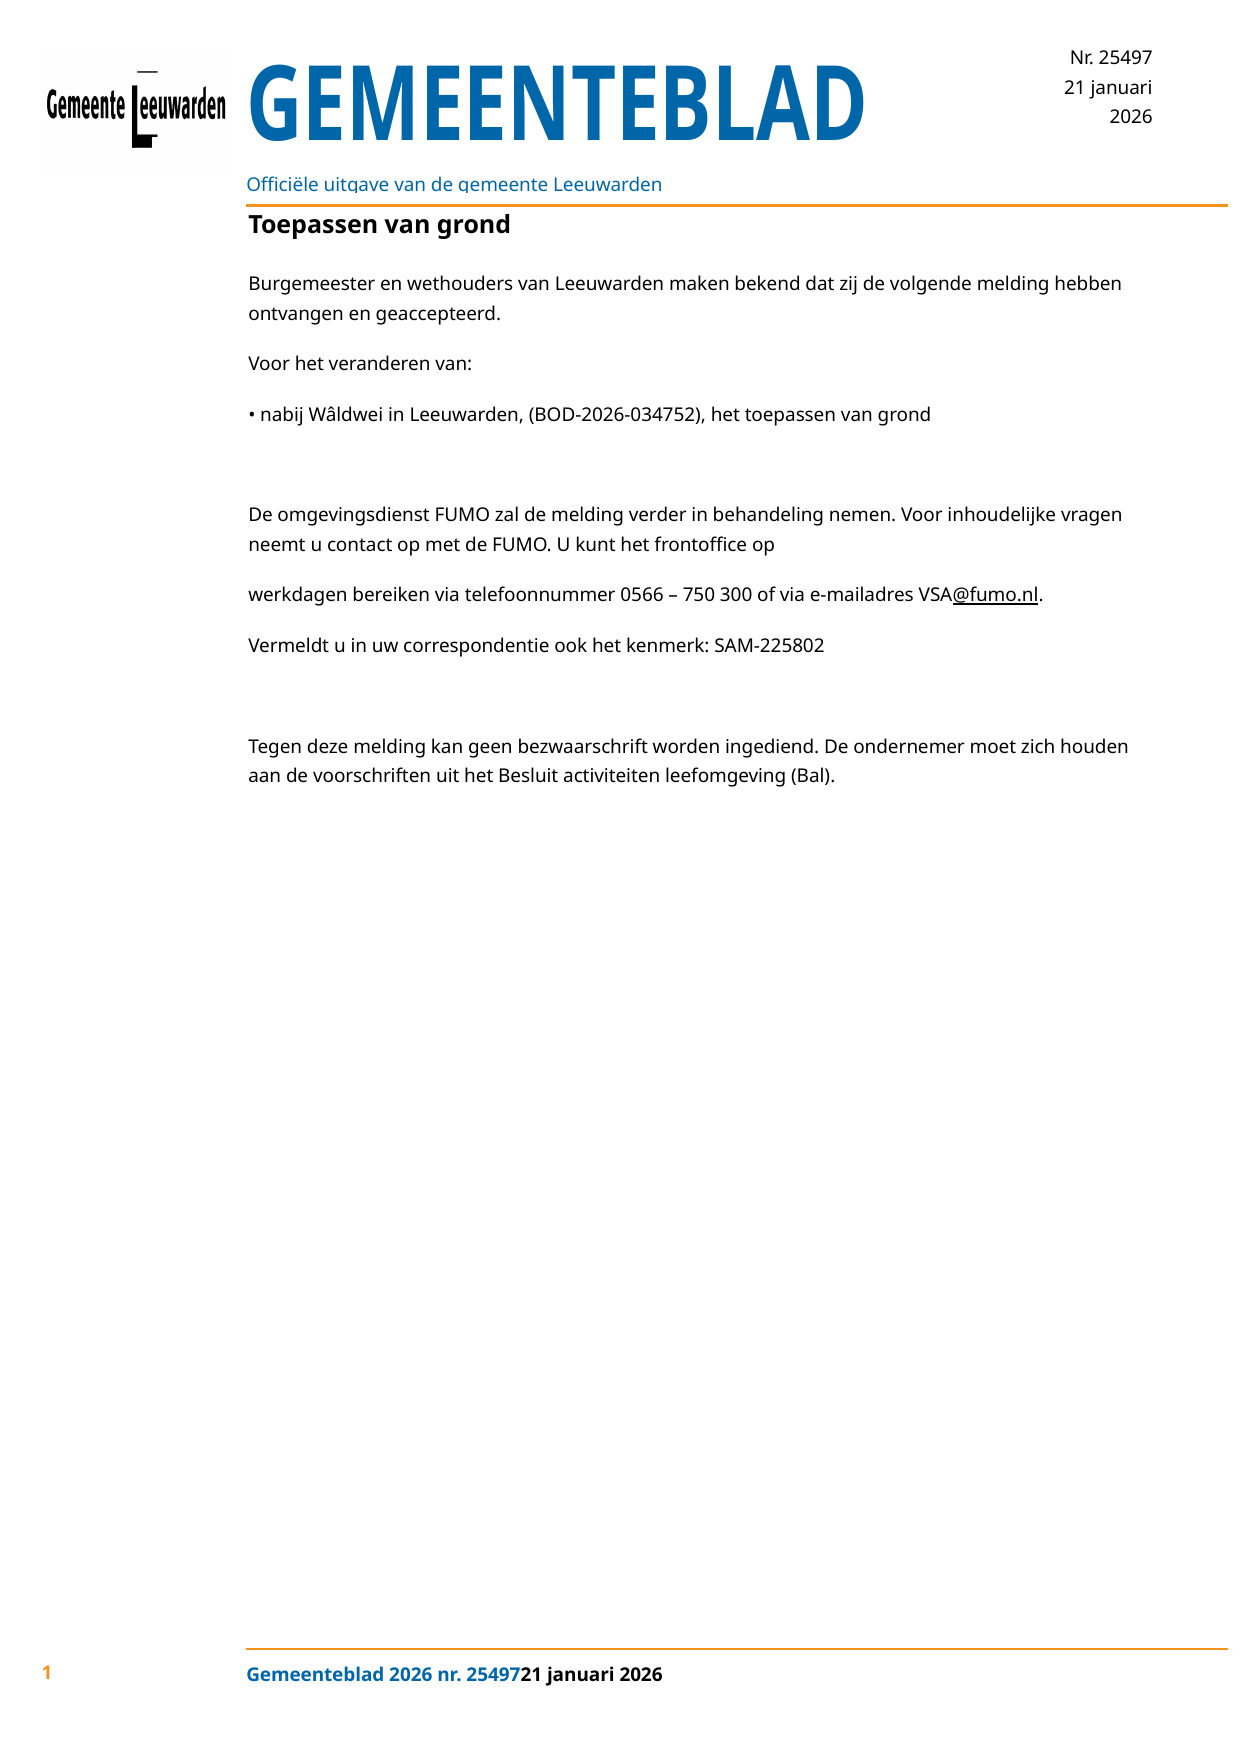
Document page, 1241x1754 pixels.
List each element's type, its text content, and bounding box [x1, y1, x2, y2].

text Burgemeester en wethouders van Leeuwarden maken bekend dat zij de volgende melding hebben ontvangen en geaccepteerd. [248, 270, 1152, 326]
text Toepassen van grond [248, 207, 1152, 241]
text De omgevingsdienst FUMO zal de melding verder in behandeling nemen. Voor inhoudelijke vragen neemt u contact op met de FUMO. U kunt het frontoffice op [248, 502, 1152, 557]
text • nabij Wâldwei in Leeuwarden, (BOD-2026-034752), het toepassen van grond [248, 401, 1152, 426]
text Vermeldt u in uw correspondentie ook het kenmerk: SAM-225802 [248, 632, 1152, 658]
picture [41, 47, 231, 172]
text Tegen deze melding kan geen bezwaarschrift worden ingediend. De ondernemer moet zich houden aan de voorschriften uit het Besluit activiteiten leefomgeving (Bal). [248, 733, 1152, 788]
text werkdagen bereiken via telefoonnummer 0566 – 750 300 of via e-mailadres VSA@fumo.nl. [248, 582, 1152, 607]
text Voor het veranderen van: [248, 350, 1152, 376]
